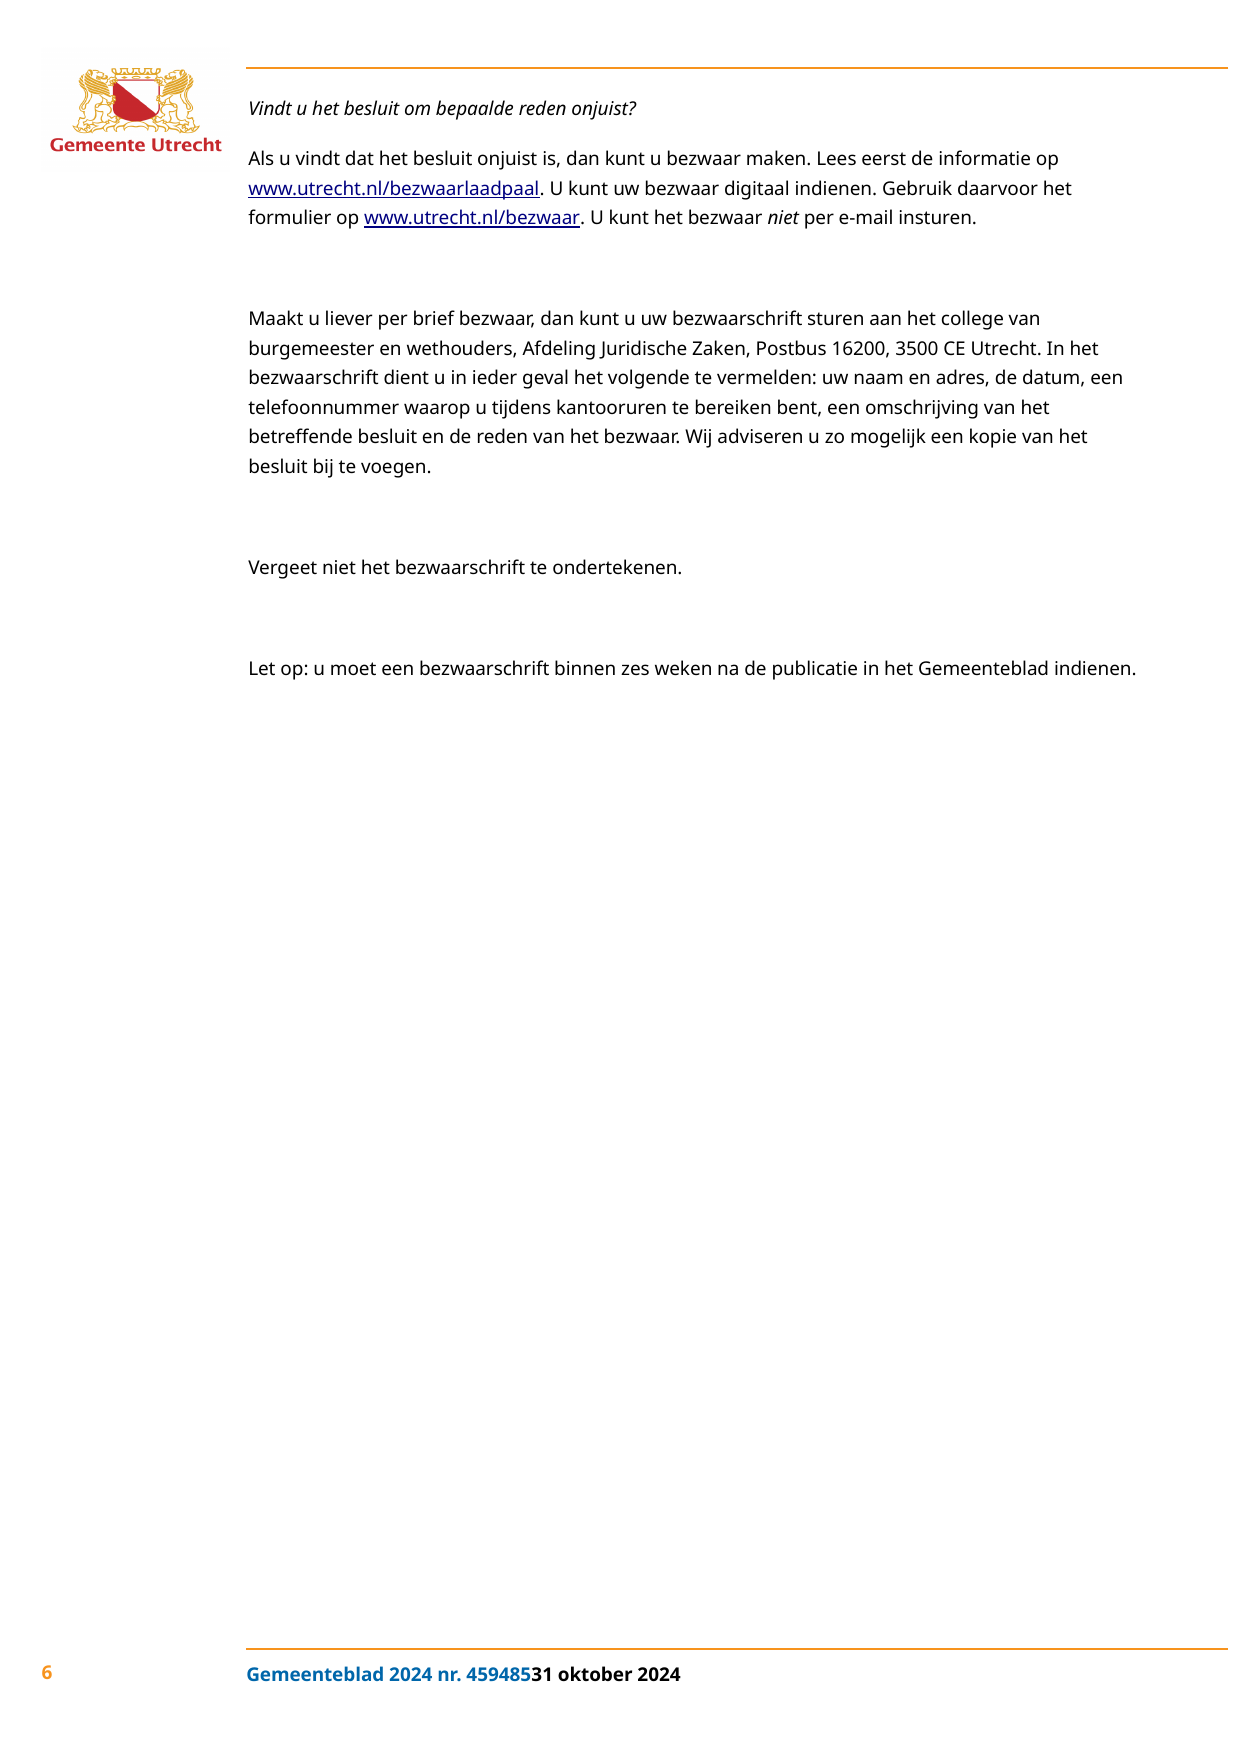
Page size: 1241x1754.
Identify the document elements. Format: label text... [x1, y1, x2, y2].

text Let op: u moet een bezwaarschrift binnen zes weken na de publicatie in het Gemeenteblad indienen. [248, 655, 1152, 681]
text Vindt u het besluit om bepaalde reden onjuist? [248, 95, 1152, 121]
picture [41, 47, 231, 172]
text Maakt u liever per brief bezwaar, dan kunt u uw bezwaarschrift sturen aan het college van burgemeester en wethouders, Afdeling Juridische Zaken, Postbus 16200, 3500 CE Utrecht. In het bezwaarschrift dient u in ieder geval het volgende te vermelden: uw naam en adres, de datum, een telefoonnummer waarop u tijdens kantooruren te bereiken bent, een omschrijving van het betreffende besluit en de reden van het bezwaar. Wij adviseren u zo mogelijk een kopie van het besluit bij te voegen. [248, 305, 1152, 479]
text Vergeet niet het bezwaarschrift te ondertekenen. [248, 554, 1152, 580]
text Als u vindt dat het besluit onjuist is, dan kunt u bezwaar maken. Lees eerst de informatie op www.utrecht.nl/bezwaarlaadpaal. U kunt uw bezwaar digitaal indienen. Gebruik daarvoor het formulier op www.utrecht.nl/bezwaar. U kunt het bezwaar niet per e-mail insturen. [248, 145, 1152, 230]
